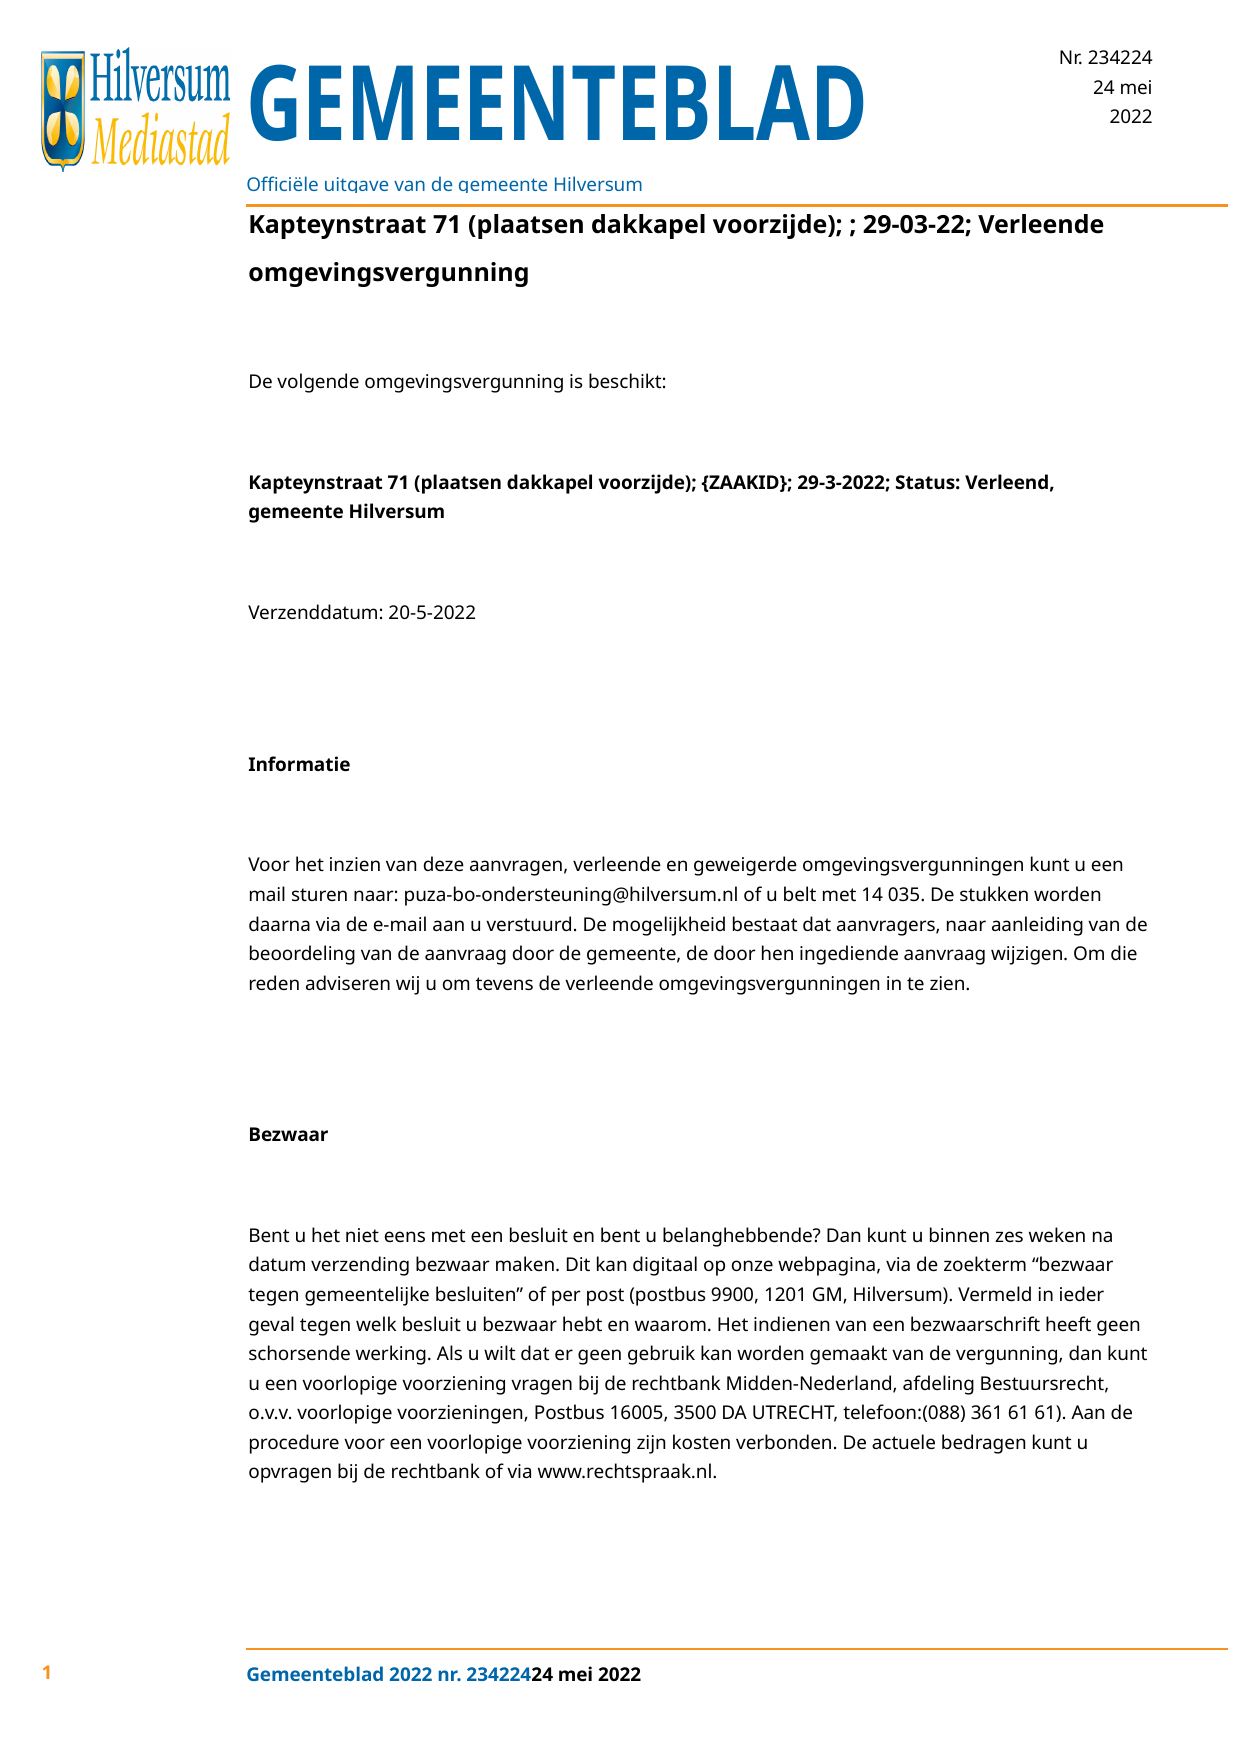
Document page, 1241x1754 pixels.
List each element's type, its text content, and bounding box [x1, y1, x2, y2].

text Bent u het niet eens met een besluit en bent u belanghebbende? Dan kunt u binnen zes weken na datum verzending bezwaar maken. Dit kan digitaal op onze webpagina, via de zoekterm “bezwaar tegen gemeentelijke besluiten” of per post (postbus 9900, 1201 GM, Hilversum). Vermeld in ieder geval tegen welk besluit u bezwaar hebt en waarom. Het indienen van een bezwaarschrift heeft geen schorsende werking. Als u wilt dat er geen gebruik kan worden gemaakt van de vergunning, dan kunt u een voorlopige voorziening vragen bij de rechtbank Midden-Nederland, afdeling Bestuursrecht, o.v.v. voorlopige voorzieningen, Postbus 16005, 3500 DA UTRECHT, telefoon:(088) 361 61 61). Aan de procedure voor een voorlopige voorziening zijn kosten verbonden. De actuele bedragen kunt u opvragen bij de rechtbank of via www.rechtspraak.nl. [248, 1222, 1152, 1484]
text Kapteynstraat 71 (plaatsen dakkapel voorzijde); {ZAAKID}; 29-3-2022; Status: Verleend, gemeente Hilversum [248, 469, 1152, 524]
text Voor het inzien van deze aanvragen, verleende en geweigerde omgevingsvergunningen kunt u een mail sturen naar: puza-bo-ondersteuning@hilversum.nl of u belt met 14 035. De stukken worden daarna via de e-mail aan u verstuurd. De mogelijkheid bestaat dat aanvragers, naar aanleiding van de beoordeling van de aanvraag door de gemeente, de door hen ingediende aanvraag wijzigen. Om die reden adviseren wij u om tevens de verleende omgevingsvergunningen in te zien. [248, 852, 1152, 996]
text Verzenddatum: 20-5-2022 [248, 599, 1152, 625]
text Informatie [248, 751, 1152, 777]
text Kapteynstraat 71 (plaatsen dakkapel voorzijde); ; 29-03-22; Verleende omgevingsvergunning [248, 207, 1152, 288]
text Bezwaar [248, 1121, 1152, 1147]
text De volgende omgevingsvergunning is beschikt: [248, 368, 1152, 394]
picture [41, 47, 231, 172]
